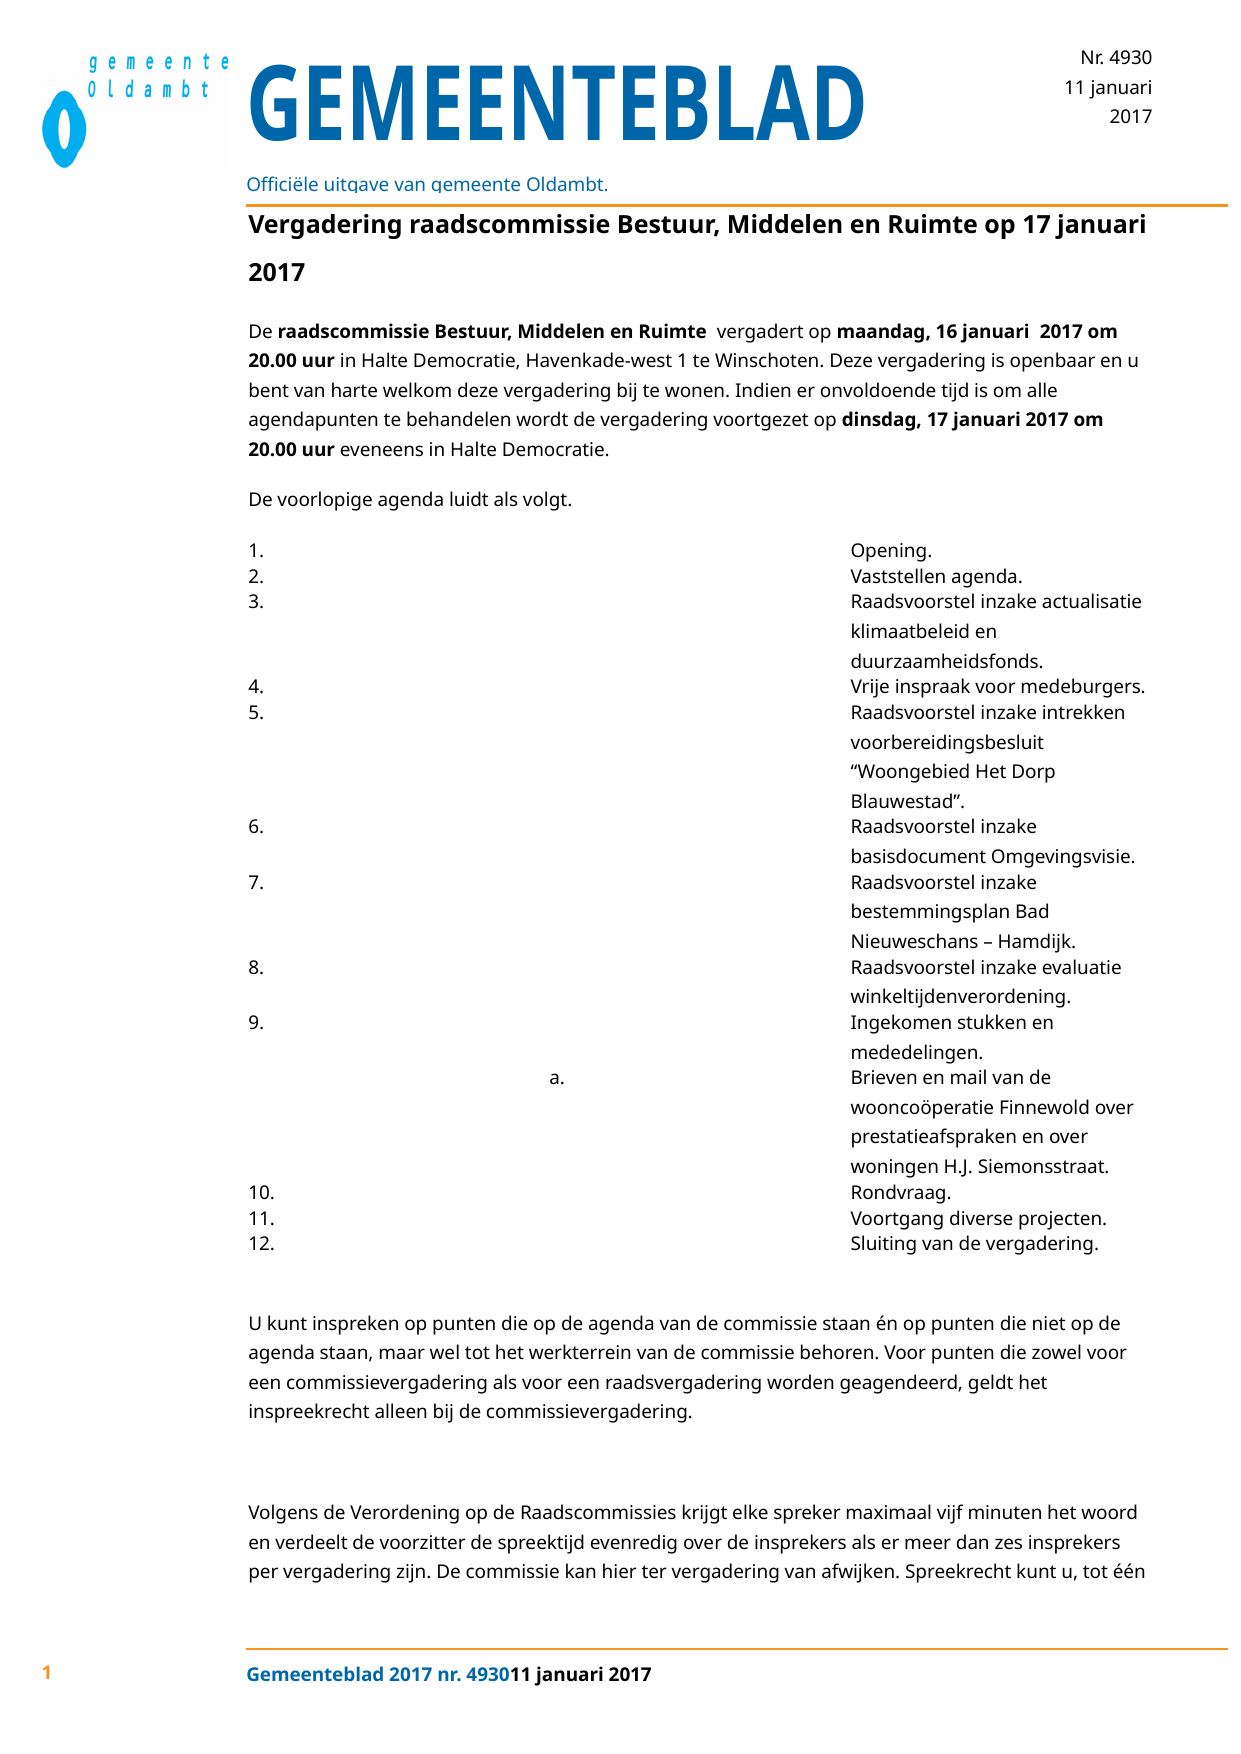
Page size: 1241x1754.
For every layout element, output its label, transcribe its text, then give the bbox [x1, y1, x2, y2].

table_cell [248, 1065, 549, 1179]
text Volgens de Verordening op de Raadscommissies krijgt elke spreker maximaal vijf minuten het woord en verdeelt de voorzitter de spreektijd evenredig over de insprekers als er meer dan zes insprekers per vergadering zijn. De commissie kan hier ter vergadering van afwijken. Spreekrecht kunt u, tot één [248, 1499, 1152, 1584]
table_cell [549, 1179, 850, 1205]
table_cell Raadsvoorstel inzake bestemmingsplan Bad Nieuweschans – Hamdijk. [850, 869, 1152, 954]
table_header Opening. [850, 537, 1152, 563]
table_cell [248, 589, 549, 673]
table_cell Raadsvoorstel inzake intrekken voorbereidingsbesluit “Woongebied Het Dorp Blauwestad”. [850, 699, 1152, 814]
text U kunt inspreken op punten die op de agenda van de commissie staan én op punten die niet op de agenda staan, maar wel tot het werkterrein van de commissie behoren. Voor punten die zowel voor een commissievergadering als voor een raadsvergadering worden geagendeerd, geldt het inspreekrecht alleen bij de commissievergadering. [248, 1310, 1152, 1424]
table_cell Sluiting van de vergadering. [850, 1231, 1152, 1256]
table_cell Voortgang diverse projecten. [850, 1205, 1152, 1231]
table_cell [549, 954, 850, 1009]
text De raadscommissie Bestuur, Middelen en Ruimte vergadert op maandag, 16 januari 2017 om 20.00 uur in Halte Democratie, Havenkade-west 1 te Winschoten. Deze vergadering is openbaar en u bent van harte welkom deze vergadering bij te wonen. Indien er onvoldoende tijd is om alle agendapunten te behandelen wordt de vergadering voortgezet op dinsdag, 17 januari 2017 om 20.00 uur eveneens in Halte Democratie. [248, 318, 1152, 462]
table_cell Raadsvoorstel inzake basisdocument Omgevingsvisie. [850, 814, 1152, 869]
table_cell [248, 814, 549, 869]
table_cell [549, 699, 850, 814]
table_cell [248, 1179, 549, 1205]
text De voorlopige agenda luidt als volgt. [248, 487, 1152, 512]
table_cell [549, 1065, 850, 1179]
table_cell [549, 869, 850, 954]
table_cell Vaststellen agenda. [850, 563, 1152, 589]
table_cell [248, 1231, 549, 1256]
table_cell [549, 814, 850, 869]
table_cell [248, 699, 549, 814]
table_cell [549, 563, 850, 589]
table_cell [248, 1009, 549, 1064]
table_header [549, 537, 850, 563]
table_cell [248, 954, 549, 1009]
table_cell Rondvraag. [850, 1179, 1152, 1205]
table_cell [549, 1205, 850, 1231]
table_cell [248, 869, 549, 954]
table_cell Brieven en mail van de wooncoöperatie Finnewold over prestatieafspraken en over woningen H.J. Siemonsstraat. [850, 1065, 1152, 1179]
table_cell [248, 1205, 549, 1231]
picture [41, 47, 231, 172]
table_cell [549, 1009, 850, 1064]
table_cell [248, 674, 549, 699]
table_cell Raadsvoorstel inzake evaluatie winkeltijdenverordening. [850, 954, 1152, 1009]
text Vergadering raadscommissie Bestuur, Middelen en Ruimte op 17 januari 2017 [248, 207, 1152, 288]
table_cell [248, 563, 549, 589]
table_cell [549, 1231, 850, 1256]
table_header [248, 537, 549, 563]
table_cell Raadsvoorstel inzake actualisatie klimaatbeleid en duurzaamheidsfonds. [850, 589, 1152, 673]
table_cell [549, 674, 850, 699]
table_cell [549, 589, 850, 673]
table_cell Ingekomen stukken en mededelingen. [850, 1009, 1152, 1064]
table_cell Vrije inspraak voor medeburgers. [850, 674, 1152, 699]
